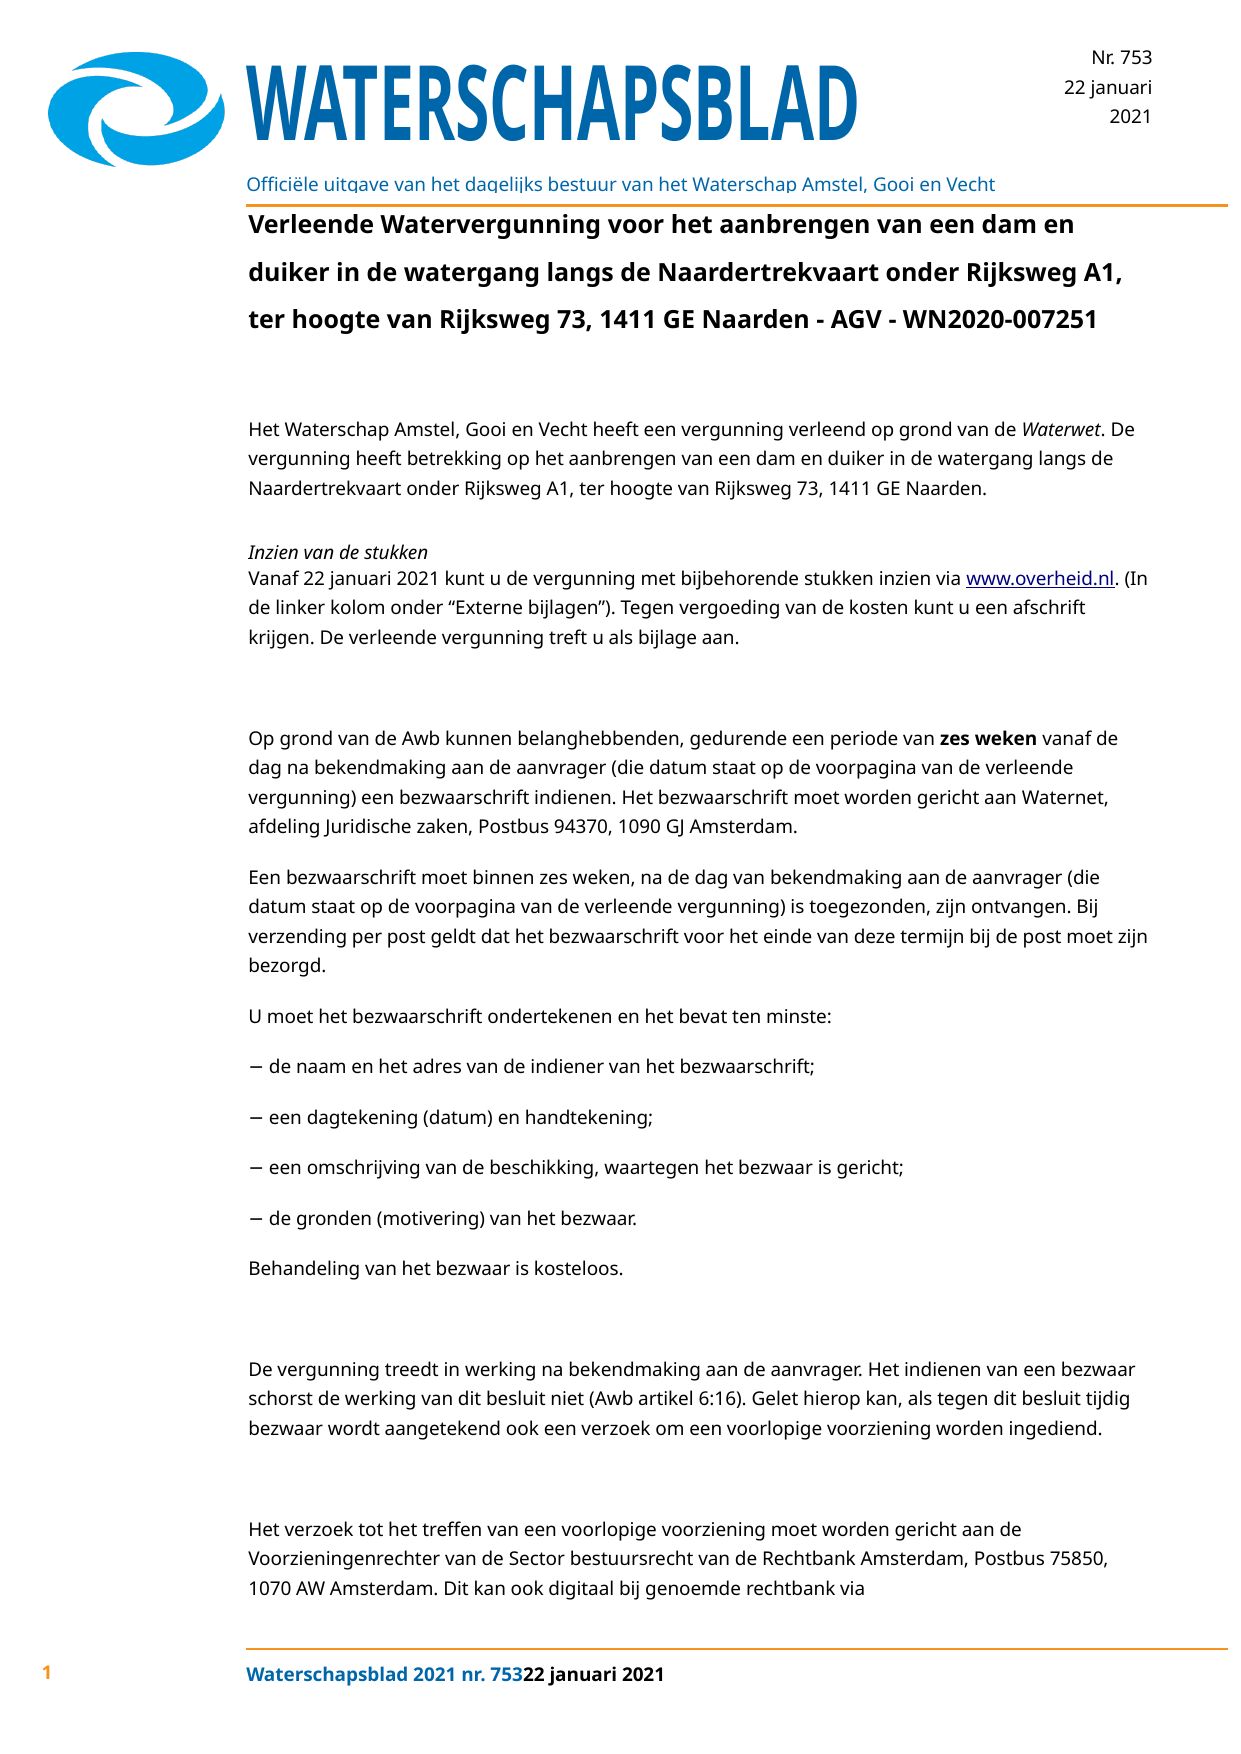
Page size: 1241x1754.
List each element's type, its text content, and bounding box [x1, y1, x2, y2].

text Het verzoek tot het treffen van een voorlopige voorziening moet worden gericht aan de Voorzieningenrechter van de Sector bestuursrecht van de Rechtbank Amsterdam, Postbus 75850, 1070 AW Amsterdam. Dit kan ook digitaal bij genoemde rechtbank via [248, 1516, 1152, 1601]
text − een dagtekening (datum) en handtekening; [248, 1104, 1152, 1130]
text − de gronden (motivering) van het bezwaar. [248, 1205, 1152, 1231]
text Behandeling van het bezwaar is kosteloos. [248, 1255, 1152, 1281]
text Verleende Watervergunning voor het aanbrengen van een dam en duiker in de watergang langs de Naardertrekvaart onder Rijksweg A1, ter hoogte van Rijksweg 73, 1411 GE Naarden - AGV - WN2020-007251 [248, 207, 1152, 336]
text Inzien van de stukken [248, 539, 1152, 565]
picture [41, 47, 231, 172]
text Het Waterschap Amstel, Gooi en Vecht heeft een vergunning verleend op grond van de Waterwet. De vergunning heeft betrekking op het aanbrengen van een dam en duiker in de watergang langs de Naardertrekvaart onder Rijksweg A1, ter hoogte van Rijksweg 73, 1411 GE Naarden. [248, 416, 1152, 501]
text De vergunning treedt in werking na bekendmaking aan de aanvrager. Het indienen van een bezwaar schorst de werking van dit besluit niet (Awb artikel 6:16). Gelet hierop kan, als tegen dit besluit tijdig bezwaar wordt aangetekend ook een verzoek om een voorlopige voorziening worden ingediend. [248, 1356, 1152, 1441]
text − een omschrijving van de beschikking, waartegen het bezwaar is gericht; [248, 1154, 1152, 1180]
text Vanaf 22 januari 2021 kunt u de vergunning met bijbehorende stukken inzien via www.overheid.nl. (In de linker kolom onder “Externe bijlagen”). Tegen vergoeding van de kosten kunt u een afschrift krijgen. De verleende vergunning treft u als bijlage aan. [248, 565, 1152, 650]
text − de naam en het adres van de indiener van het bezwaarschrift; [248, 1053, 1152, 1079]
text Op grond van de Awb kunnen belanghebbenden, gedurende een periode van zes weken vanaf de dag na bekendmaking aan de aanvrager (die datum staat op de voorpagina van de verleende vergunning) een bezwaarschrift indienen. Het bezwaarschrift moet worden gericht aan Waternet, afdeling Juridische zaken, Postbus 94370, 1090 GJ Amsterdam. [248, 725, 1152, 839]
text U moet het bezwaarschrift ondertekenen en het bevat ten minste: [248, 1003, 1152, 1029]
text Een bezwaarschrift moet binnen zes weken, na de dag van bekendmaking aan de aanvrager (die datum staat op de voorpagina van de verleende vergunning) is toegezonden, zijn ontvangen. Bij verzending per post geldt dat het bezwaarschrift voor het einde van deze termijn bij de post moet zijn bezorgd. [248, 864, 1152, 978]
